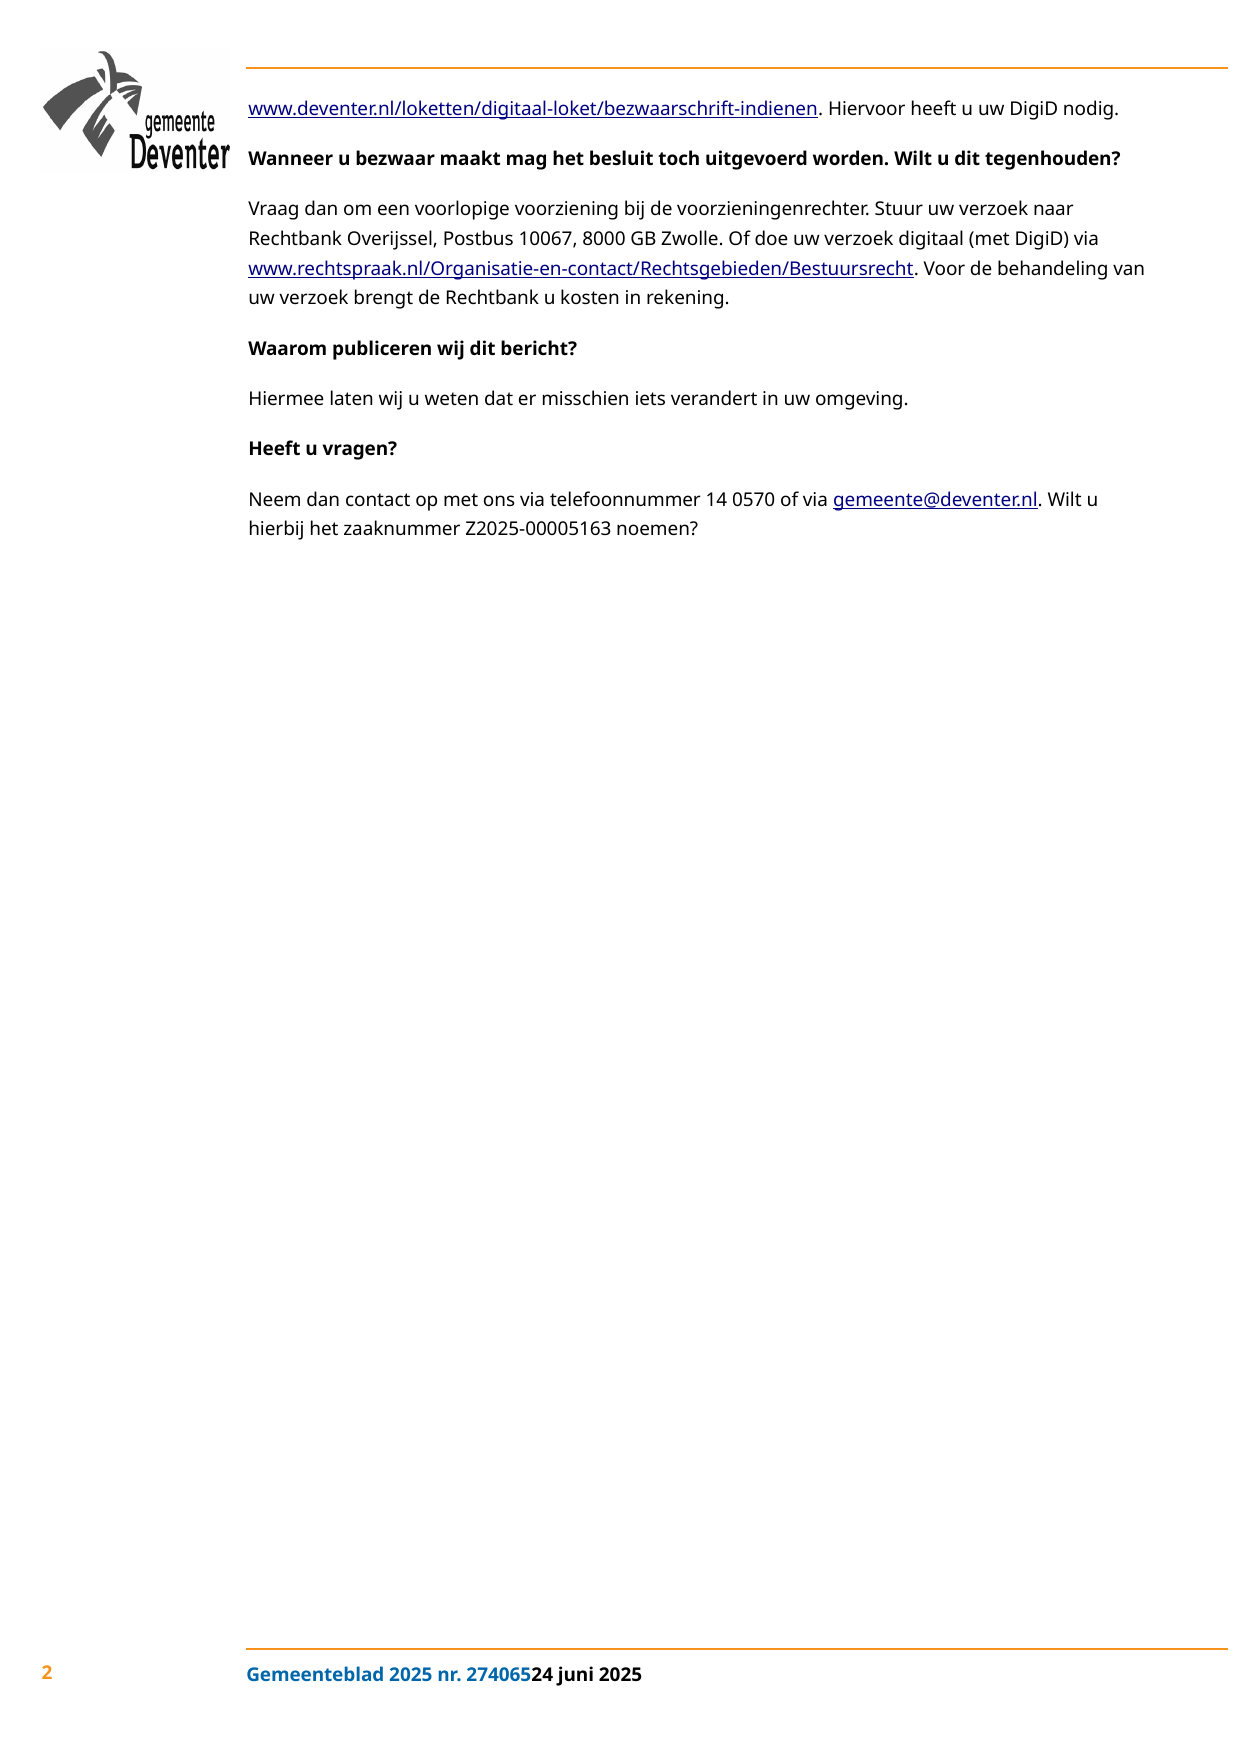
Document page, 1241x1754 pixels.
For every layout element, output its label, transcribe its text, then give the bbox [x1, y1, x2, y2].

text Heeft u vragen? [248, 436, 1152, 461]
text Waarom publiceren wij dit bericht? [248, 335, 1152, 361]
text Vraag dan om een voorlopige voorziening bij de voorzieningenrechter. Stuur uw verzoek naar Rechtbank Overijssel, Postbus 10067, 8000 GB Zwolle. Of doe uw verzoek digitaal (met DigiD) via www.rechtspraak.nl/Organisatie-en-contact/Rechtsgebieden/Bestuursrecht. Voor de behandeling van uw verzoek brengt de Rechtbank u kosten in rekening. [248, 196, 1152, 310]
text Hiermee laten wij u weten dat er misschien iets verandert in uw omgeving. [248, 385, 1152, 411]
text Wanneer u bezwaar maakt mag het besluit toch uitgevoerd worden. Wilt u dit tegenhouden? [248, 145, 1152, 171]
text www.deventer.nl/loketten/digitaal-loket/bezwaarschrift-indienen. Hiervoor heeft u uw DigiD nodig. [248, 95, 1152, 121]
text Neem dan contact op met ons via telefoonnummer 14 0570 of via gemeente@deventer.nl. Wilt u hierbij het zaaknummer Z2025-00005163 noemen? [248, 486, 1152, 541]
picture [41, 47, 231, 172]
